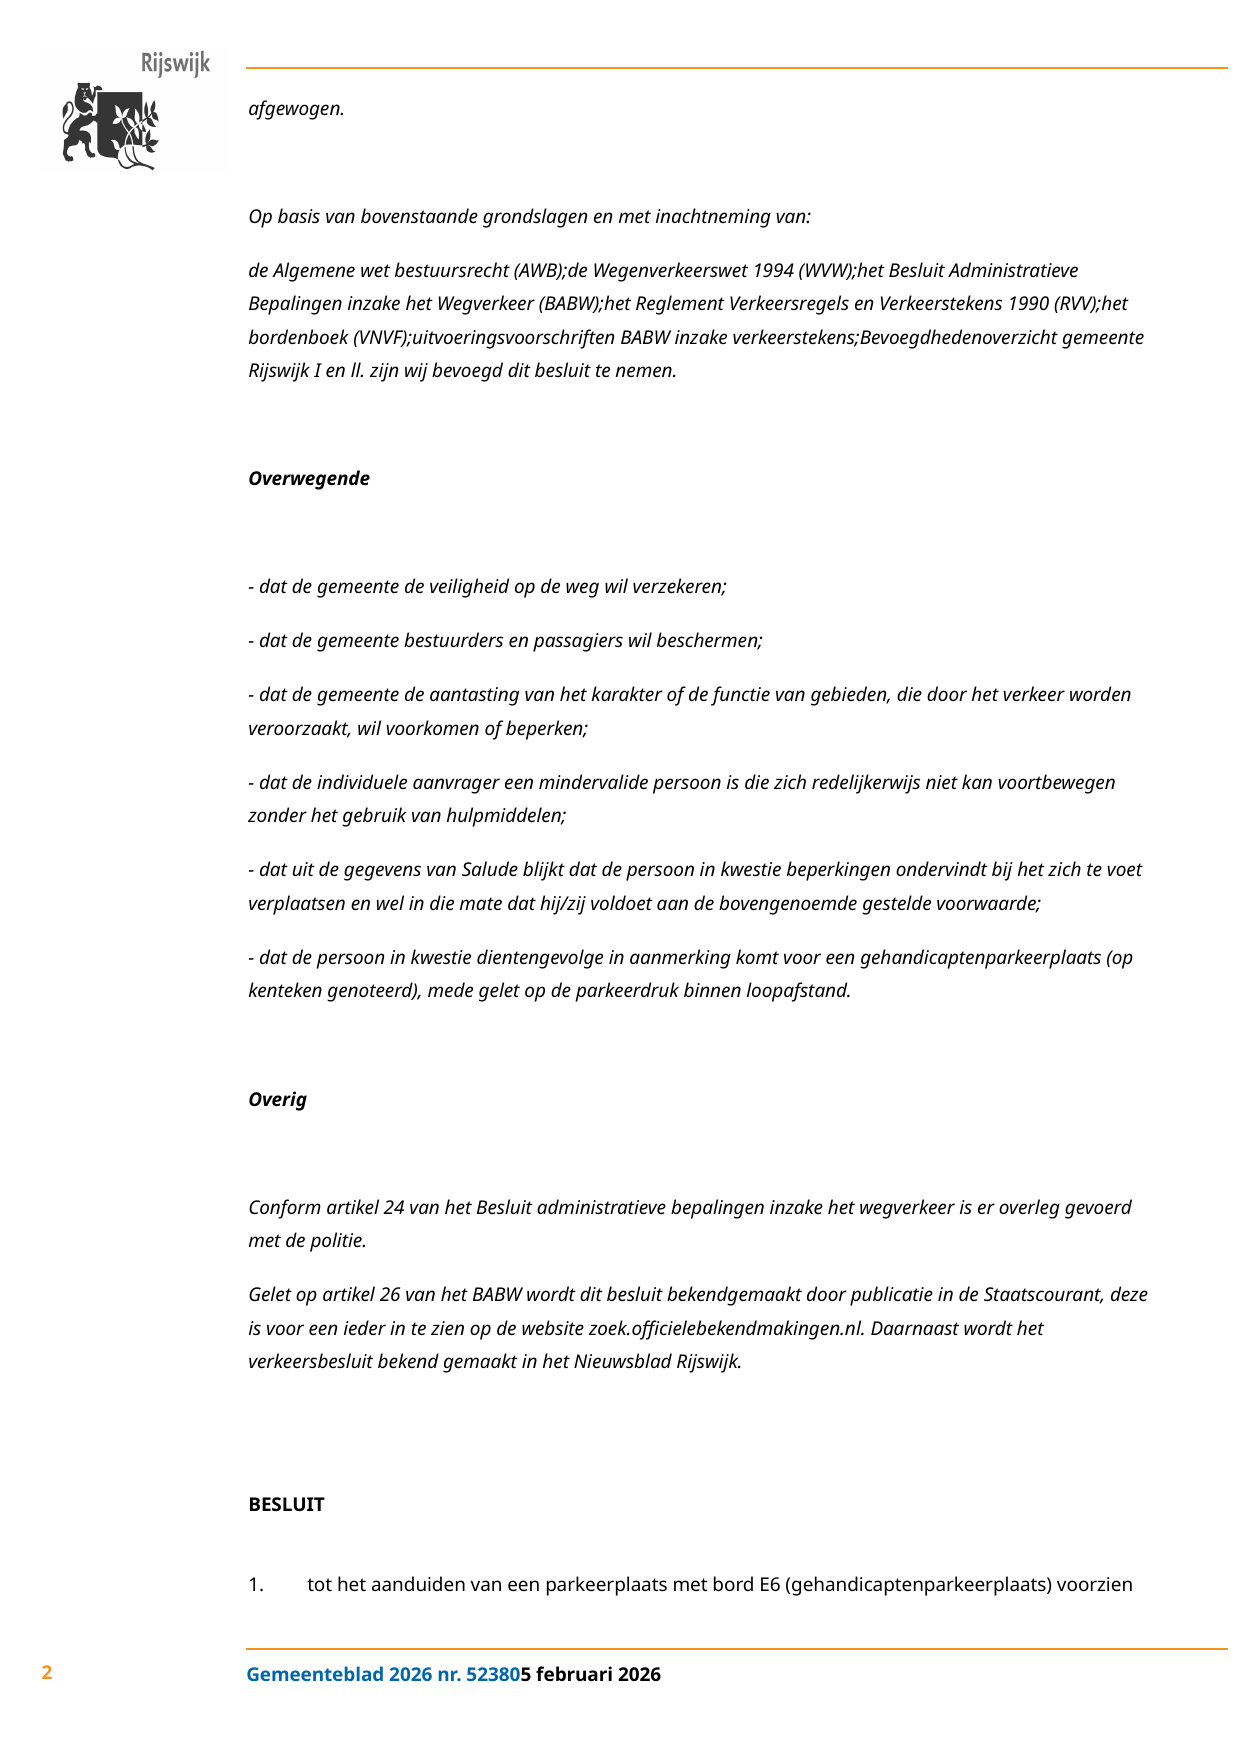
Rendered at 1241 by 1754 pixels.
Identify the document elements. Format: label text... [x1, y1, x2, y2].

text Op basis van bovenstaande grondslagen en met inachtneming van: [248, 203, 1152, 229]
text Gelet op artikel 26 van het BABW wordt dit besluit bekendgemaakt door publicatie in de Staatscourant, deze is voor een ieder in te zien op de website zoek.officielebekendmakingen.nl. Daarnaast wordt het verkeersbesluit bekend gemaakt in het Nieuwsblad Rijswijk. [248, 1281, 1152, 1374]
text Conform artikel 24 van het Besluit administratieve bepalingen inzake het wegverkeer is er overleg gevoerd met de politie. [248, 1194, 1152, 1253]
text Overwegende [248, 465, 1152, 491]
picture [41, 47, 231, 172]
text - dat de gemeente bestuurders en passagiers wil beschermen; [248, 628, 1152, 653]
text - dat de gemeente de aantasting van het karakter of de functie van gebieden, die door het verkeer worden veroorzaakt, wil voorkomen of beperken; [248, 682, 1152, 741]
list tot het aanduiden van een parkeerplaats met bord E6 (gehandicaptenparkeerplaats) voorzien [248, 1571, 1152, 1596]
text - dat de gemeente de veiligheid op de weg wil verzekeren; [248, 573, 1152, 599]
text BESLUIT [248, 1491, 1152, 1516]
text afgewogen. [248, 95, 1152, 121]
text Overig [248, 1086, 1152, 1111]
text - dat de individuele aanvrager een mindervalide persoon is die zich redelijkerwijs niet kan voortbewegen zonder het gebruik van hulpmiddelen; [248, 769, 1152, 828]
text - dat de persoon in kwestie dientengevolge in aanmerking komt voor een gehandicaptenparkeerplaats (op kenteken genoteerd), mede gelet op de parkeerdruk binnen loopafstand. [248, 944, 1152, 1003]
text de Algemene wet bestuursrecht (AWB);de Wegenverkeerswet 1994 (WVW);het Besluit Administratieve Bepalingen inzake het Wegverkeer (BABW);het Reglement Verkeersregels en Verkeerstekens 1990 (RVV);het bordenboek (VNVF);uitvoeringsvoorschriften BABW inzake verkeerstekens;Bevoegdhedenoverzicht gemeente Rijswijk I en ll. zijn wij bevoegd dit besluit te nemen. [248, 257, 1152, 383]
text - dat uit de gegevens van Salude blijkt dat de persoon in kwestie beperkingen ondervindt bij het zich te voet verplaatsen en wel in die mate dat hij/zij voldoet aan de bovengenoemde gestelde voorwaarde; [248, 857, 1152, 916]
